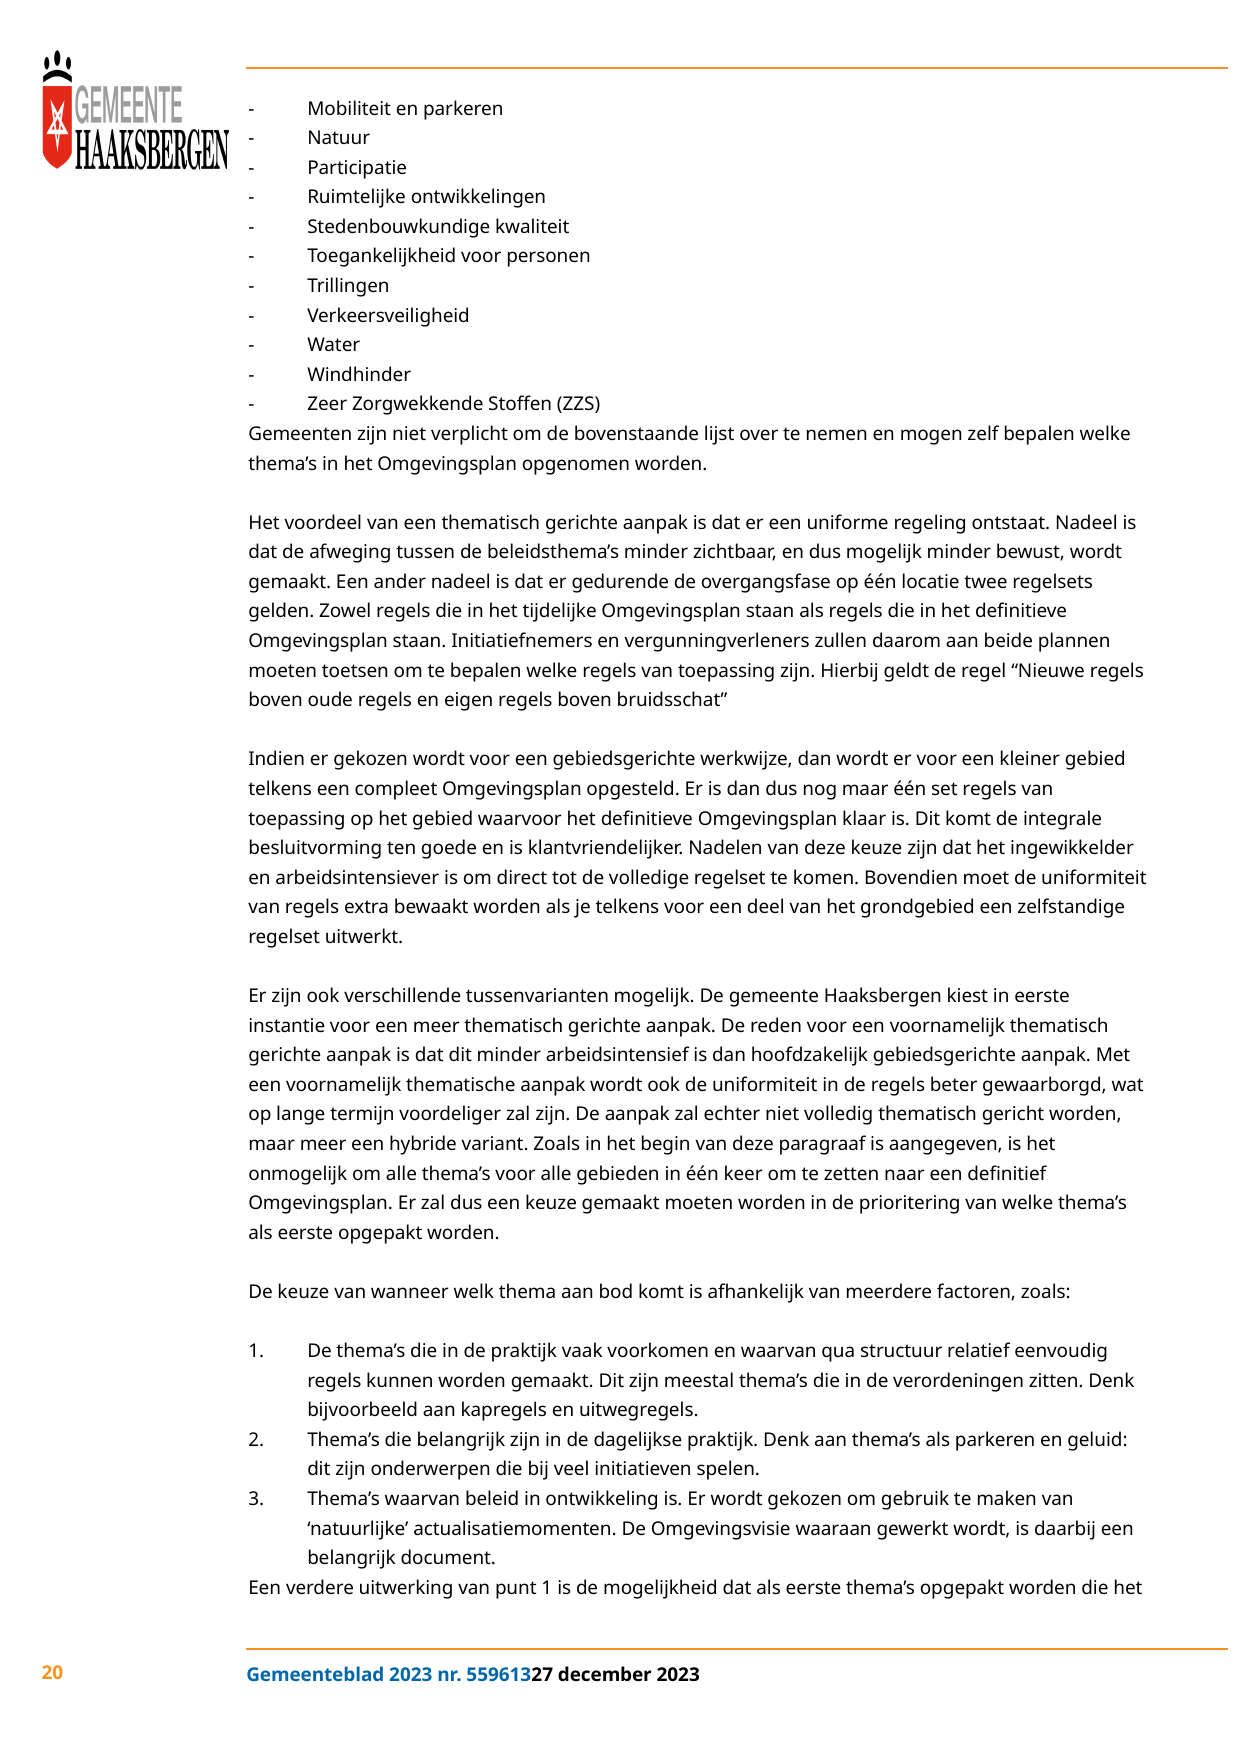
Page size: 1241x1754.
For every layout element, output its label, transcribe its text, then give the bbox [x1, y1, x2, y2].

list Zeer Zorgwekkende Stoffen (ZZS) [248, 391, 1152, 416]
list Mobiliteit en parkeren [248, 95, 1152, 121]
list Toegankelijkheid voor personen [248, 243, 1152, 268]
list Ruimtelijke ontwikkelingen [248, 183, 1152, 209]
text Indien er gekozen wordt voor een gebiedsgerichte werkwijze, dan wordt er voor een kleiner gebied telkens een compleet Omgevingsplan opgesteld. Er is dan dus nog maar één set regels van toepassing op het gebied waarvoor het definitieve Omgevingsplan klaar is. Dit komt de integrale besluitvorming ten goede en is klantvriendelijker. Nadelen van deze keuze zijn dat het ingewikkelder en arbeidsintensiever is om direct tot de volledige regelset te komen. Bovendien moet de uniformiteit van regels extra bewaakt worden als je telkens voor een deel van het grondgebied een zelfstandige regelset uitwerkt. [248, 746, 1152, 949]
text Een verdere uitwerking van punt 1 is de mogelijkheid dat als eerste thema’s opgepakt worden die het [248, 1574, 1152, 1600]
text Het voordeel van een thematisch gerichte aanpak is dat er een uniforme regeling ontstaat. Nadeel is dat de afweging tussen de beleidsthema’s minder zichtbaar, en dus mogelijk minder bewust, wordt gemaakt. Een ander nadeel is dat er gedurende de overgangsfase op één locatie twee regelsets gelden. Zowel regels die in het tijdelijke Omgevingsplan staan als regels die in het definitieve Omgevingsplan staan. Initiatiefnemers en vergunningverleners zullen daarom aan beide plannen moeten toetsen om te bepalen welke regels van toepassing zijn. Hierbij geldt de regel “Nieuwe regels boven oude regels en eigen regels boven bruidsschat” [248, 509, 1152, 712]
list Water [248, 331, 1152, 357]
list Natuur [248, 124, 1152, 150]
text Er zijn ook verschillende tussenvarianten mogelijk. De gemeente Haaksbergen kiest in eerste instantie voor een meer thematisch gerichte aanpak. De reden voor een voornamelijk thematisch gerichte aanpak is dat dit minder arbeidsintensief is dan hoofdzakelijk gebiedsgerichte aanpak. Met een voornamelijk thematische aanpak wordt ook de uniformiteit in de regels beter gewaarborgd, wat op lange termijn voordeliger zal zijn. De aanpak zal echter niet volledig thematisch gericht worden, maar meer een hybride variant. Zoals in het begin van deze paragraaf is aangegeven, is het onmogelijk om alle thema’s voor alle gebieden in één keer om te zetten naar een definitief Omgevingsplan. Er zal dus een keuze gemaakt moeten worden in de prioritering van welke thema’s als eerste opgepakt worden. [248, 982, 1152, 1245]
picture [41, 47, 231, 172]
list Thema’s waarvan beleid in ontwikkeling is. Er wordt gekozen om gebruik te maken van ‘natuurlijke’ actualisatiemomenten. De Omgevingsvisie waaraan gewerkt wordt, is daarbij een belangrijk document. [248, 1485, 1152, 1570]
list Stedenbouwkundige kwaliteit [248, 213, 1152, 239]
text De keuze van wanneer welk thema aan bod komt is afhankelijk van meerdere factoren, zoals: [248, 1278, 1152, 1304]
list Verkeersveiligheid [248, 302, 1152, 328]
list De thema’s die in de praktijk vaak voorkomen en waarvan qua structuur relatief eenvoudig regels kunnen worden gemaakt. Dit zijn meestal thema’s die in de verordeningen zitten. Denk bijvoorbeeld aan kapregels en uitwegregels. [248, 1337, 1152, 1422]
text Gemeenten zijn niet verplicht om de bovenstaande lijst over te nemen en mogen zelf bepalen welke thema’s in het Omgevingsplan opgenomen worden. [248, 420, 1152, 476]
list Windhinder [248, 361, 1152, 387]
list Trillingen [248, 272, 1152, 298]
list Participatie [248, 154, 1152, 180]
list Thema’s die belangrijk zijn in de dagelijkse praktijk. Denk aan thema’s als parkeren en geluid: dit zijn onderwerpen die bij veel initiatieven spelen. [248, 1426, 1152, 1481]
